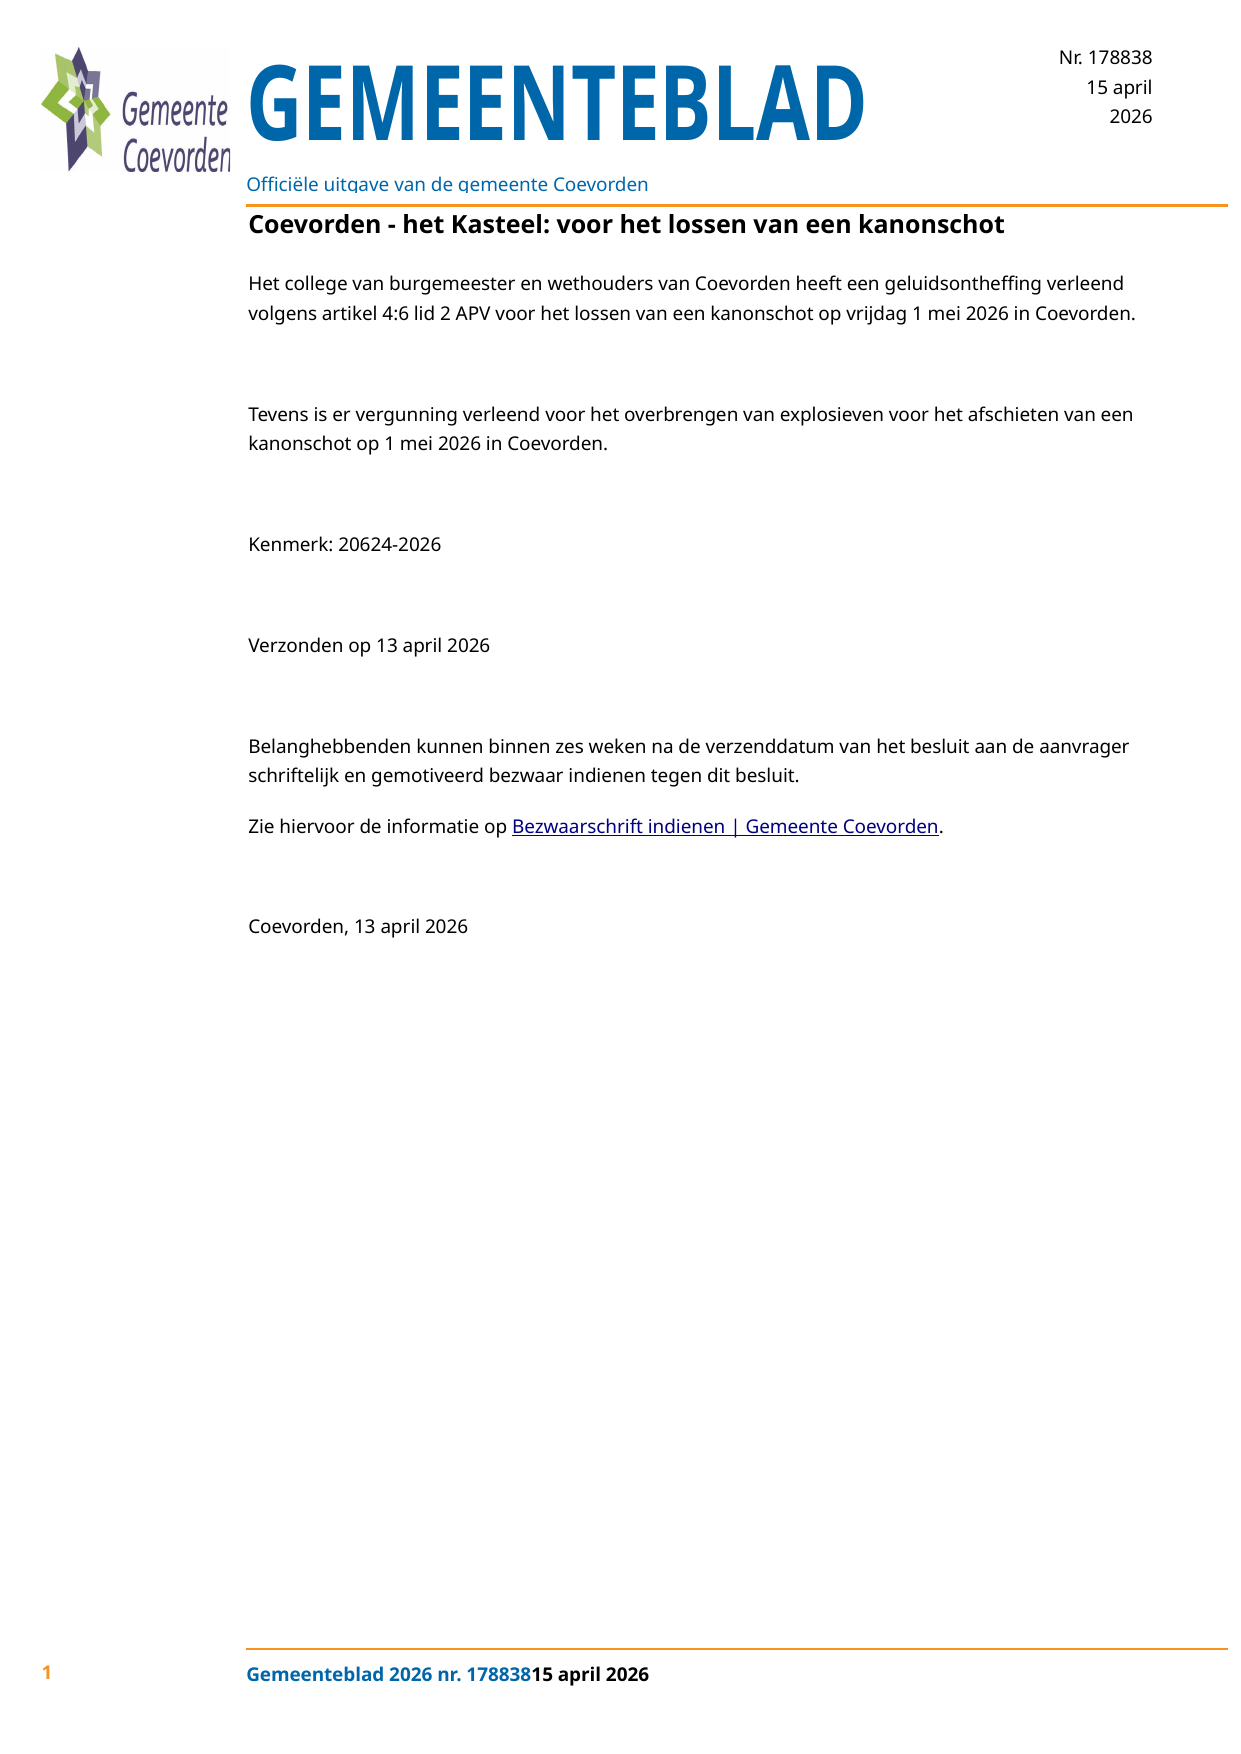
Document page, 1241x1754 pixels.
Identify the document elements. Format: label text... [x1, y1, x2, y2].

text Tevens is er vergunning verleend voor het overbrengen van explosieven voor het afschieten van een kanonschot op 1 mei 2026 in Coevorden. [248, 401, 1152, 456]
text Het college van burgemeester en wethouders van Coevorden heeft een geluidsontheffing verleend volgens artikel 4:6 lid 2 APV voor het lossen van een kanonschot op vrijdag 1 mei 2026 in Coevorden. [248, 270, 1152, 326]
picture [41, 47, 231, 172]
text Kenmerk: 20624-2026 [248, 531, 1152, 557]
text Coevorden, 13 april 2026 [248, 914, 1152, 939]
text Belanghebbenden kunnen binnen zes weken na de verzenddatum van het besluit aan de aanvrager schriftelijk en gemotiveerd bezwaar indienen tegen dit besluit. [248, 733, 1152, 788]
text Verzonden op 13 april 2026 [248, 632, 1152, 658]
text Zie hiervoor de informatie op Bezwaarschrift indienen | Gemeente Coevorden. [248, 813, 1152, 838]
text Coevorden - het Kasteel: voor het lossen van een kanonschot [248, 207, 1152, 241]
